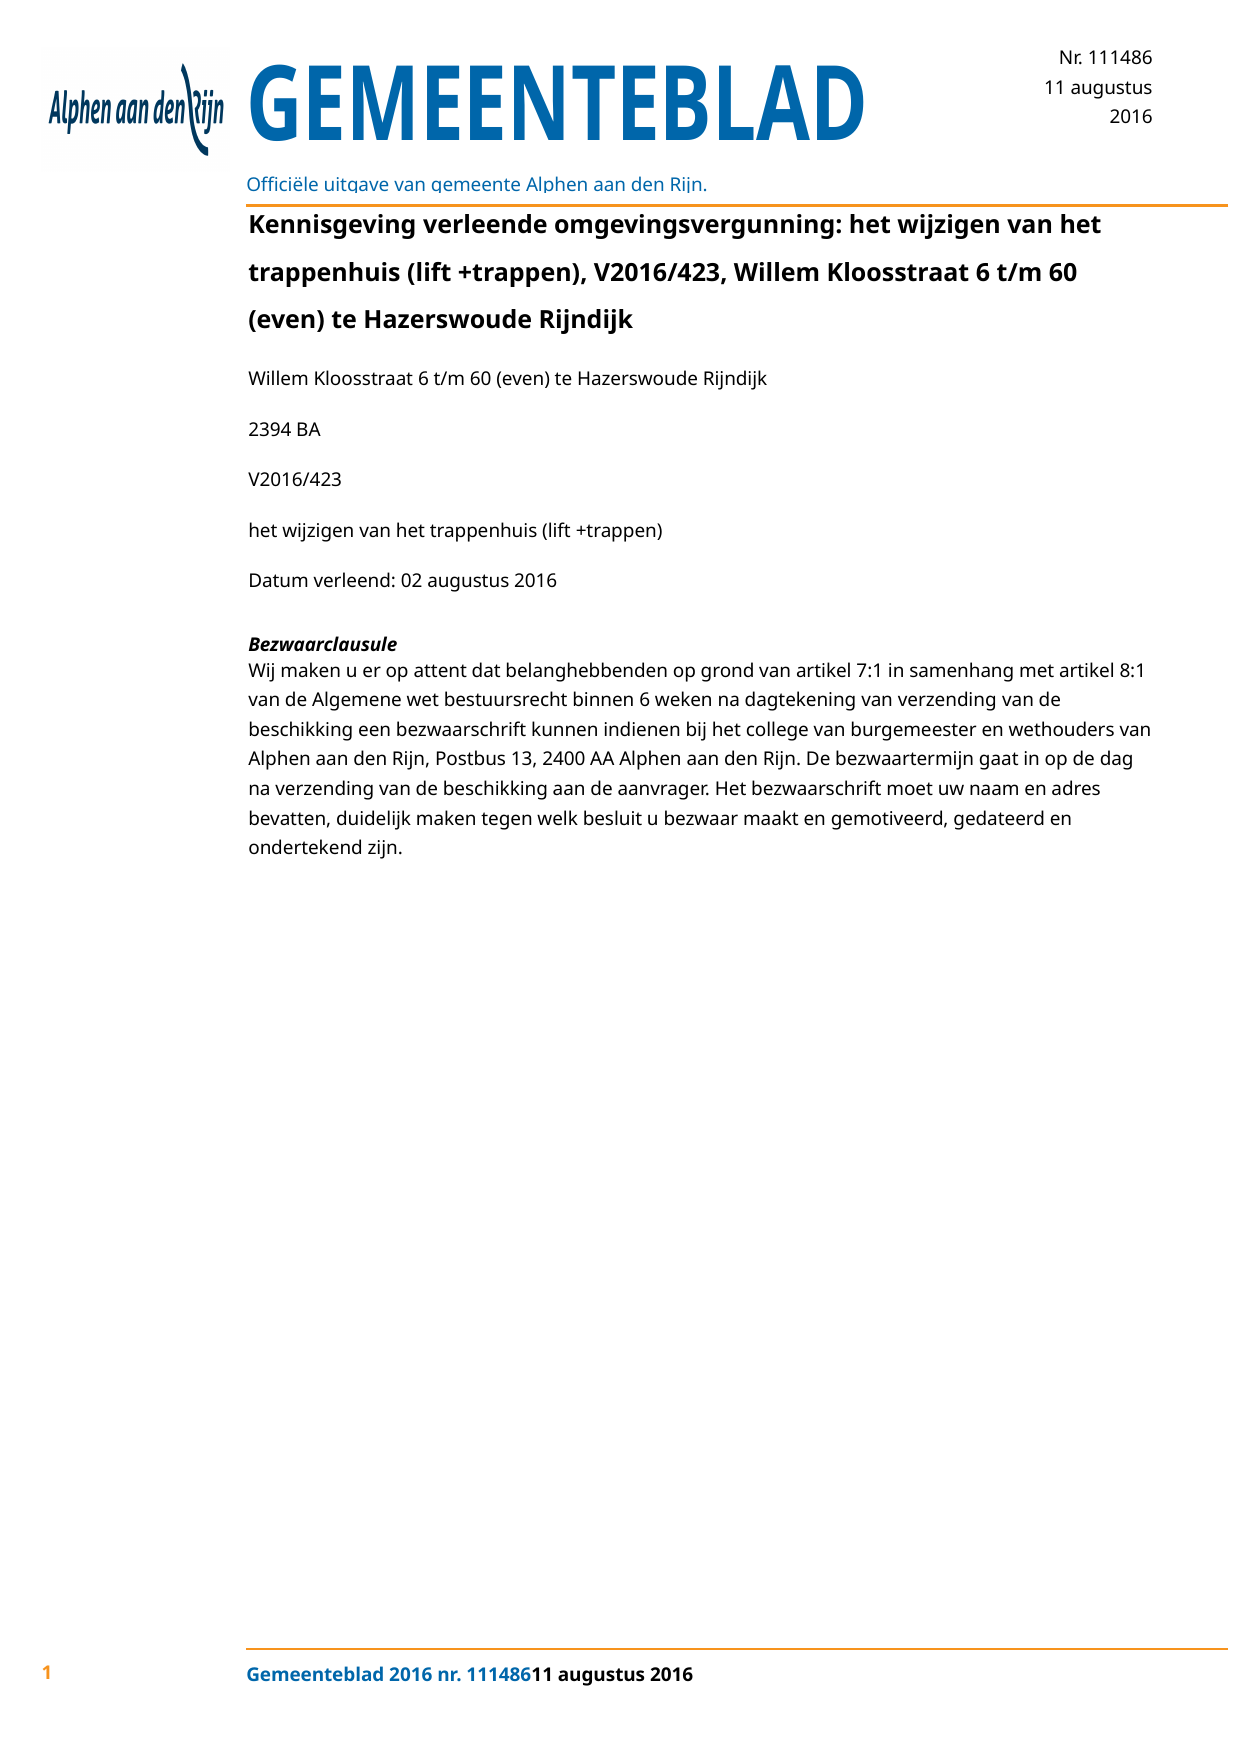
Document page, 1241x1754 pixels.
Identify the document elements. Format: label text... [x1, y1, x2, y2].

text V2016/423 [248, 466, 1152, 492]
text Kennisgeving verleende omgevingsvergunning: het wijzigen van het trappenhuis (lift +trappen), V2016/423, Willem Kloosstraat 6 t/m 60 (even) te Hazerswoude Rijndijk [248, 207, 1152, 336]
text het wijzigen van het trappenhuis (lift +trappen) [248, 517, 1152, 542]
text Bezwaarclausule [248, 631, 1152, 657]
text 2394 BA [248, 416, 1152, 442]
picture [41, 47, 231, 172]
text Wij maken u er op attent dat belanghebbenden op grond van artikel 7:1 in samenhang met artikel 8:1 van de Algemene wet bestuursrecht binnen 6 weken na dagtekening van verzending van de beschikking een bezwaarschrift kunnen indienen bij het college van burgemeester en wethouders van Alphen aan den Rijn, Postbus 13, 2400 AA Alphen aan den Rijn. De bezwaartermijn gaat in op de dag na verzending van de beschikking aan de aanvrager. Het bezwaarschrift moet uw naam en adres bevatten, duidelijk maken tegen welk besluit u bezwaar maakt en gemotiveerd, gedateerd en ondertekend zijn. [248, 657, 1152, 860]
text Datum verleend: 02 augustus 2016 [248, 567, 1152, 593]
text Willem Kloosstraat 6 t/m 60 (even) te Hazerswoude Rijndijk [248, 366, 1152, 391]
